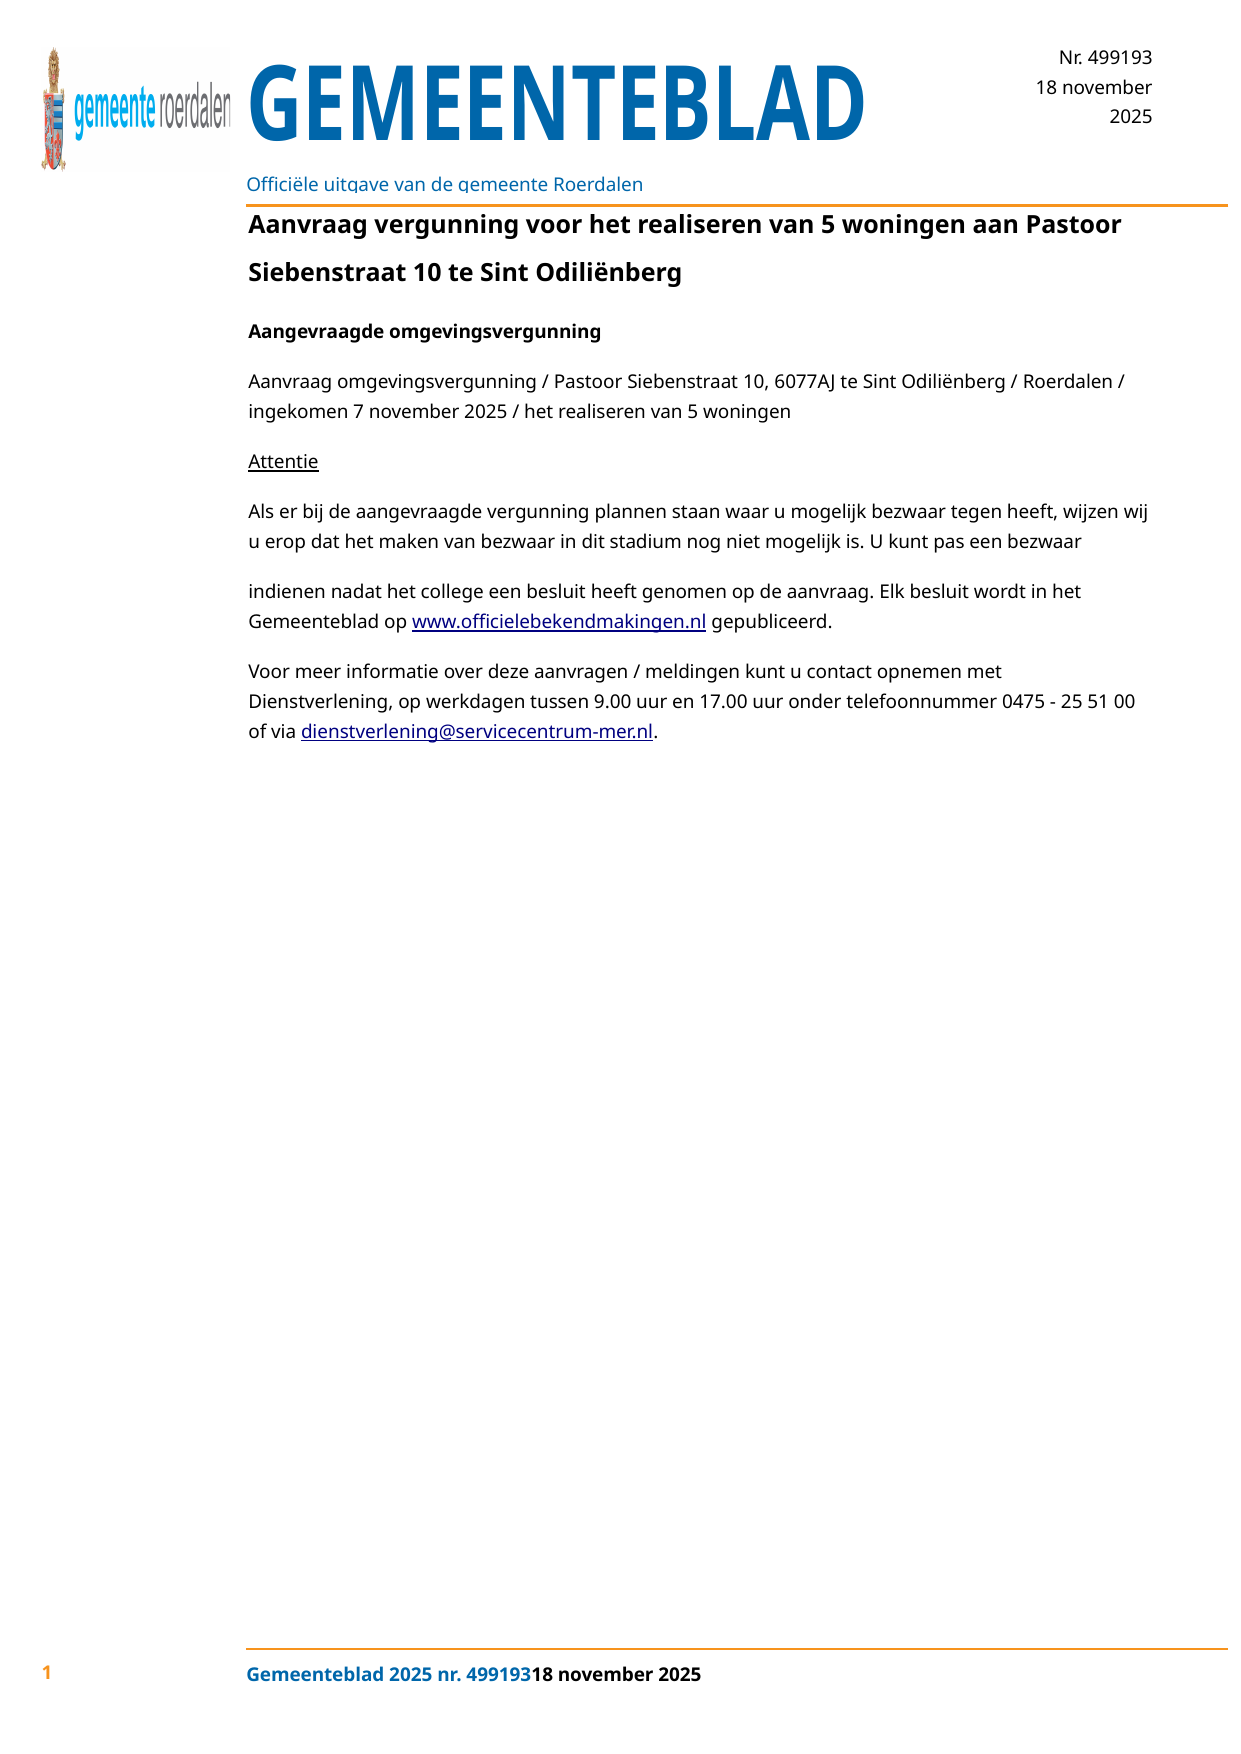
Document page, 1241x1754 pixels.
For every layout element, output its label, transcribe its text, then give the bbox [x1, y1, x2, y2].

text indienen nadat het college een besluit heeft genomen op de aanvraag. Elk besluit wordt in het Gemeenteblad op www.officielebekendmakingen.nl gepubliceerd. [248, 579, 1152, 634]
picture [41, 47, 231, 172]
text Aanvraag omgevingsvergunning / Pastoor Siebenstraat 10, 6077AJ te Sint Odiliënberg / Roerdalen / ingekomen 7 november 2025 / het realiseren van 5 woningen [248, 368, 1152, 424]
text Attentie [248, 448, 1152, 474]
text Als er bij de aangevraagde vergunning plannen staan waar u mogelijk bezwaar tegen heeft, wijzen wij u erop dat het maken van bezwaar in dit stadium nog niet mogelijk is. U kunt pas een bezwaar [248, 499, 1152, 554]
text Aanvraag vergunning voor het realiseren van 5 woningen aan Pastoor Siebenstraat 10 te Sint Odiliënberg [248, 207, 1152, 288]
text Aangevraagde omgevingsvergunning [248, 318, 1152, 344]
text Voor meer informatie over deze aanvragen / meldingen kunt u contact opnemen met Dienstverlening, op werkdagen tussen 9.00 uur en 17.00 uur onder telefoonnummer 0475 - 25 51 00 of via dienstverlening@servicecentrum-mer.nl. [248, 659, 1152, 744]
